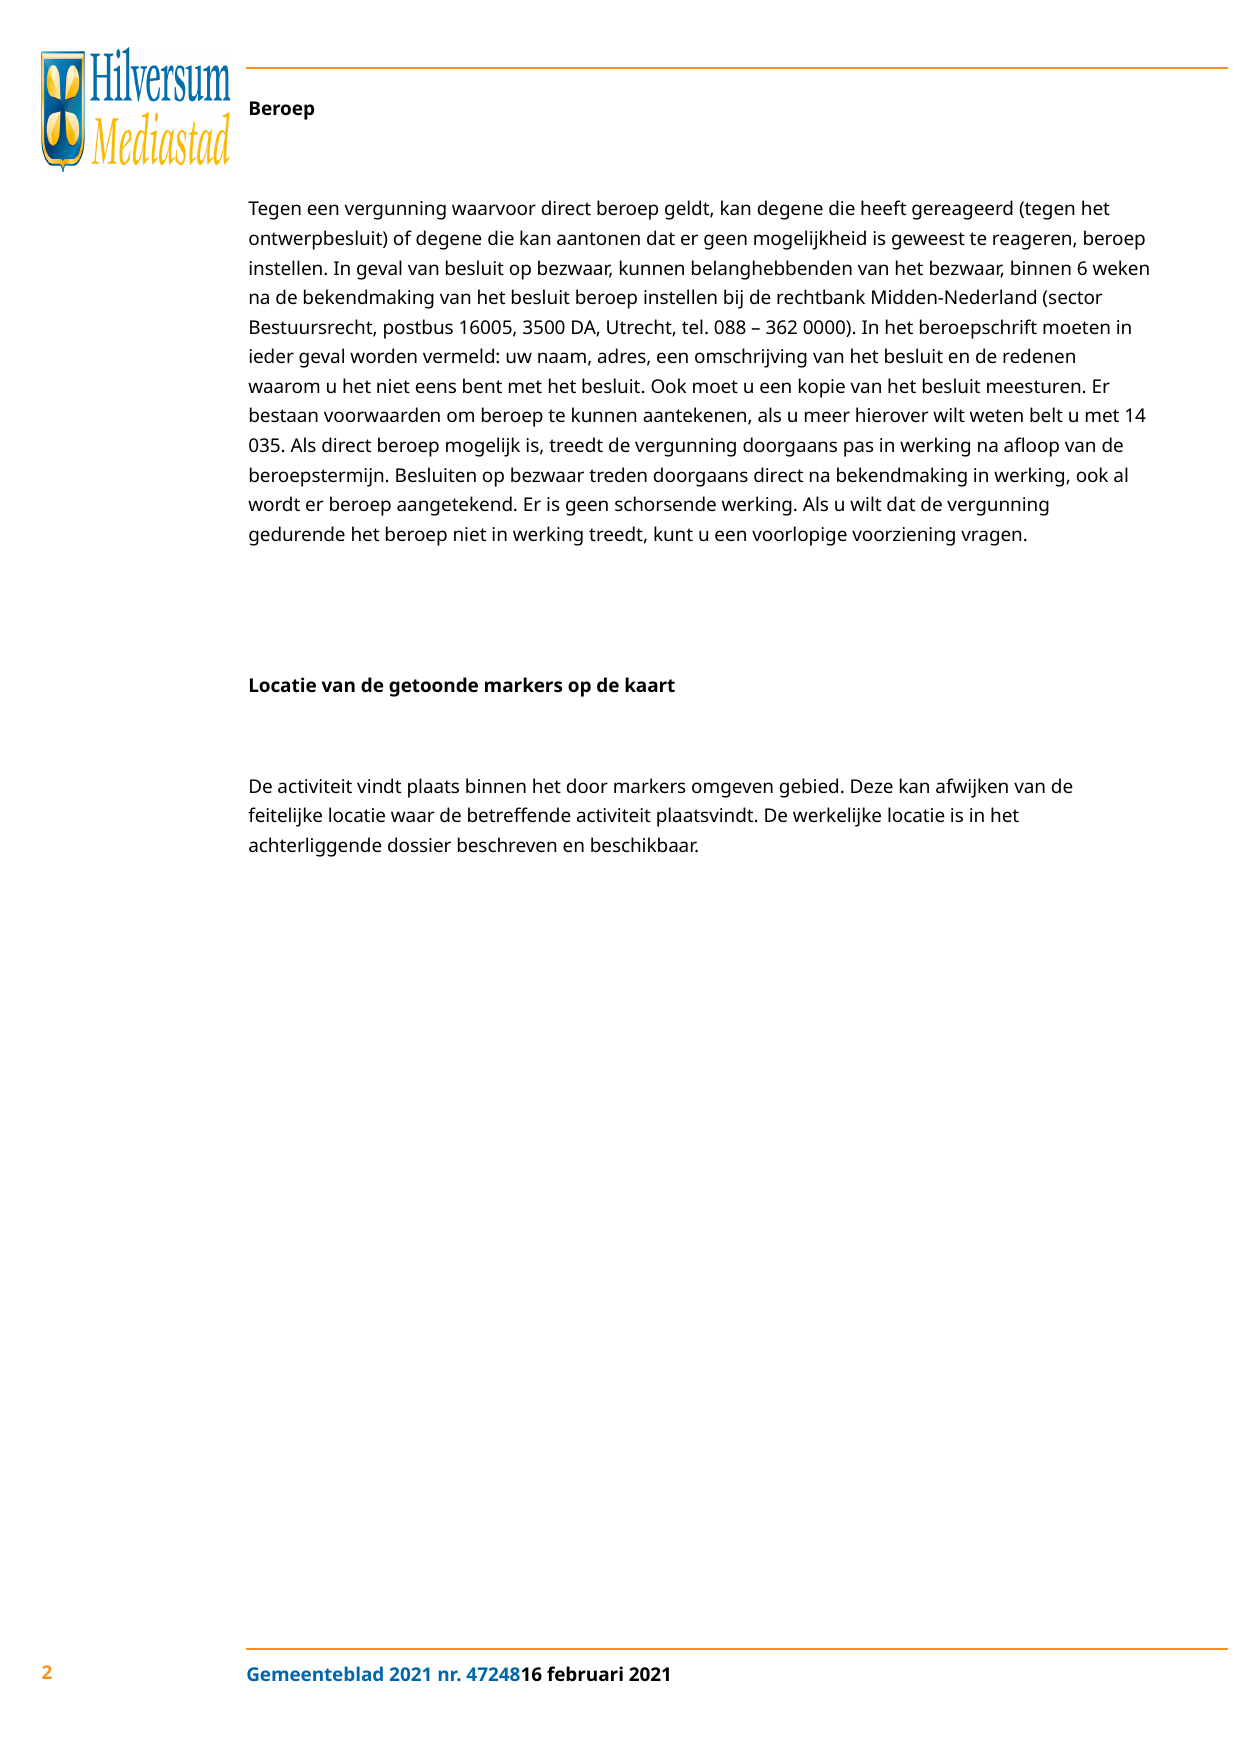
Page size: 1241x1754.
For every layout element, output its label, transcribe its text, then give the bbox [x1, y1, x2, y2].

text Locatie van de getoonde markers op de kaart [248, 672, 1152, 698]
picture [41, 47, 231, 172]
text Tegen een vergunning waarvoor direct beroep geldt, kan degene die heeft gereageerd (tegen het ontwerpbesluit) of degene die kan aantonen dat er geen mogelijkheid is geweest te reageren, beroep instellen. In geval van besluit op bezwaar, kunnen belanghebbenden van het bezwaar, binnen 6 weken na de bekendmaking van het besluit beroep instellen bij de rechtbank Midden-Nederland (sector Bestuursrecht, postbus 16005, 3500 DA, Utrecht, tel. 088 – 362 0000). In het beroepschrift moeten in ieder geval worden vermeld: uw naam, adres, een omschrijving van het besluit en de redenen waarom u het niet eens bent met het besluit. Ook moet u een kopie van het besluit meesturen. Er bestaan voorwaarden om beroep te kunnen aantekenen, als u meer hierover wilt weten belt u met 14 035. Als direct beroep mogelijk is, treedt de vergunning doorgaans pas in werking na afloop van de beroepstermijn. Besluiten op bezwaar treden doorgaans direct na bekendmaking in werking, ook al wordt er beroep aangetekend. Er is geen schorsende werking. Als u wilt dat de vergunning gedurende het beroep niet in werking treedt, kunt u een voorlopige voorziening vragen. [248, 196, 1152, 547]
text Beroep [248, 95, 1152, 121]
text De activiteit vindt plaats binnen het door markers omgeven gebied. Deze kan afwijken van de feitelijke locatie waar de betreffende activiteit plaatsvindt. De werkelijke locatie is in het achterliggende dossier beschreven en beschikbaar. [248, 773, 1152, 858]
